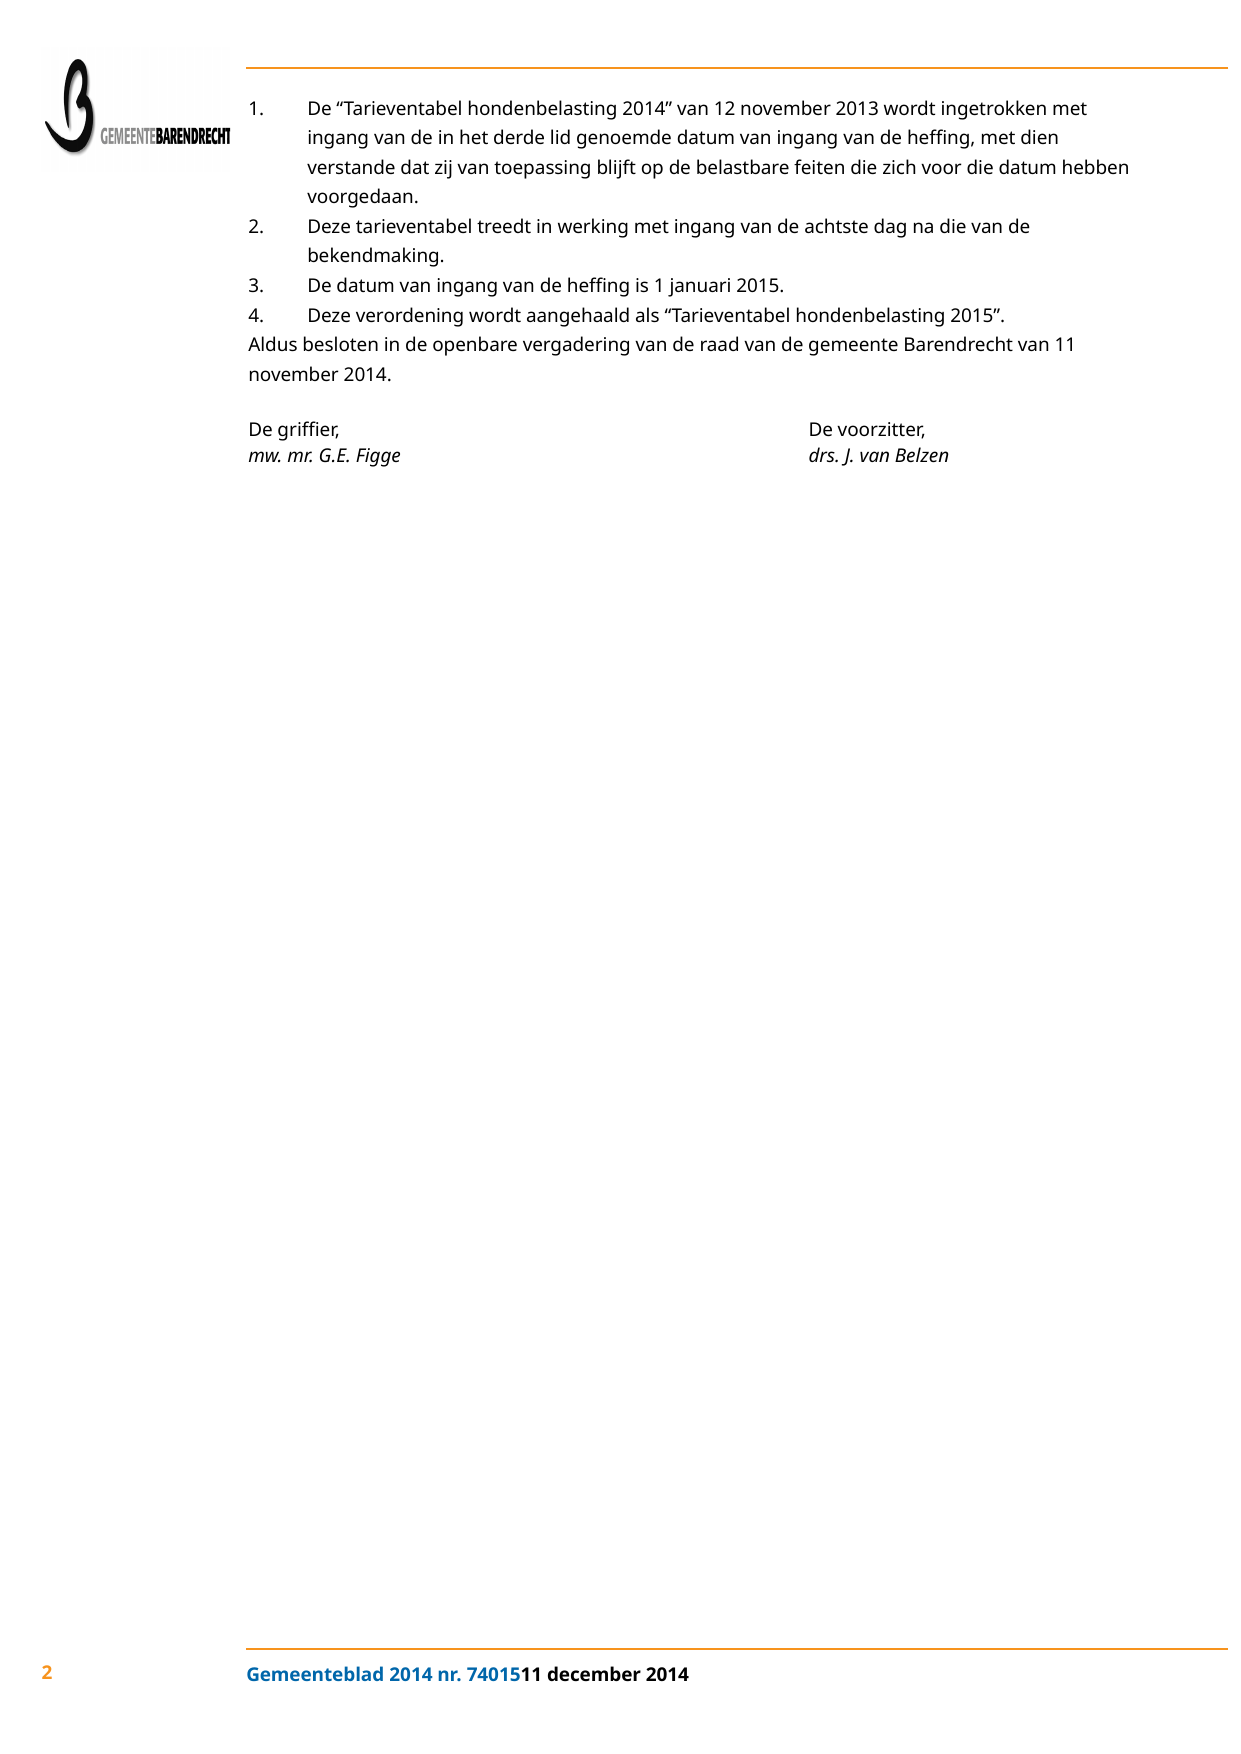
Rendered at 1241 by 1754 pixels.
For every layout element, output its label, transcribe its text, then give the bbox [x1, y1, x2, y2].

list Deze verordening wordt aangehaald als “Tarieventabel hondenbelasting 2015”. [248, 302, 1152, 328]
picture [41, 47, 231, 172]
list De datum van ingang van de heffing is 1 januari 2015. [248, 272, 1152, 298]
table_cell drs. J. van Belzen [808, 442, 1152, 468]
text Aldus besloten in de openbare vergadering van de raad van de gemeente Barendrecht van 11 november 2014. [248, 331, 1152, 387]
list De “Tarieventabel hondenbelasting 2014” van 12 november 2013 wordt ingetrokken met ingang van de in het derde lid genoemde datum van ingang van de heffing, met dien verstande dat zij van toepassing blijft op de belastbare feiten die zich voor die datum hebben voorgedaan. [248, 95, 1152, 209]
table_header De griffier, [248, 416, 808, 442]
list Deze tarieventabel treedt in werking met ingang van de achtste dag na die van de bekendmaking. [248, 213, 1152, 268]
table_cell mw. mr. G.E. Figge [248, 442, 808, 468]
table_header De voorzitter, [808, 416, 1152, 442]
